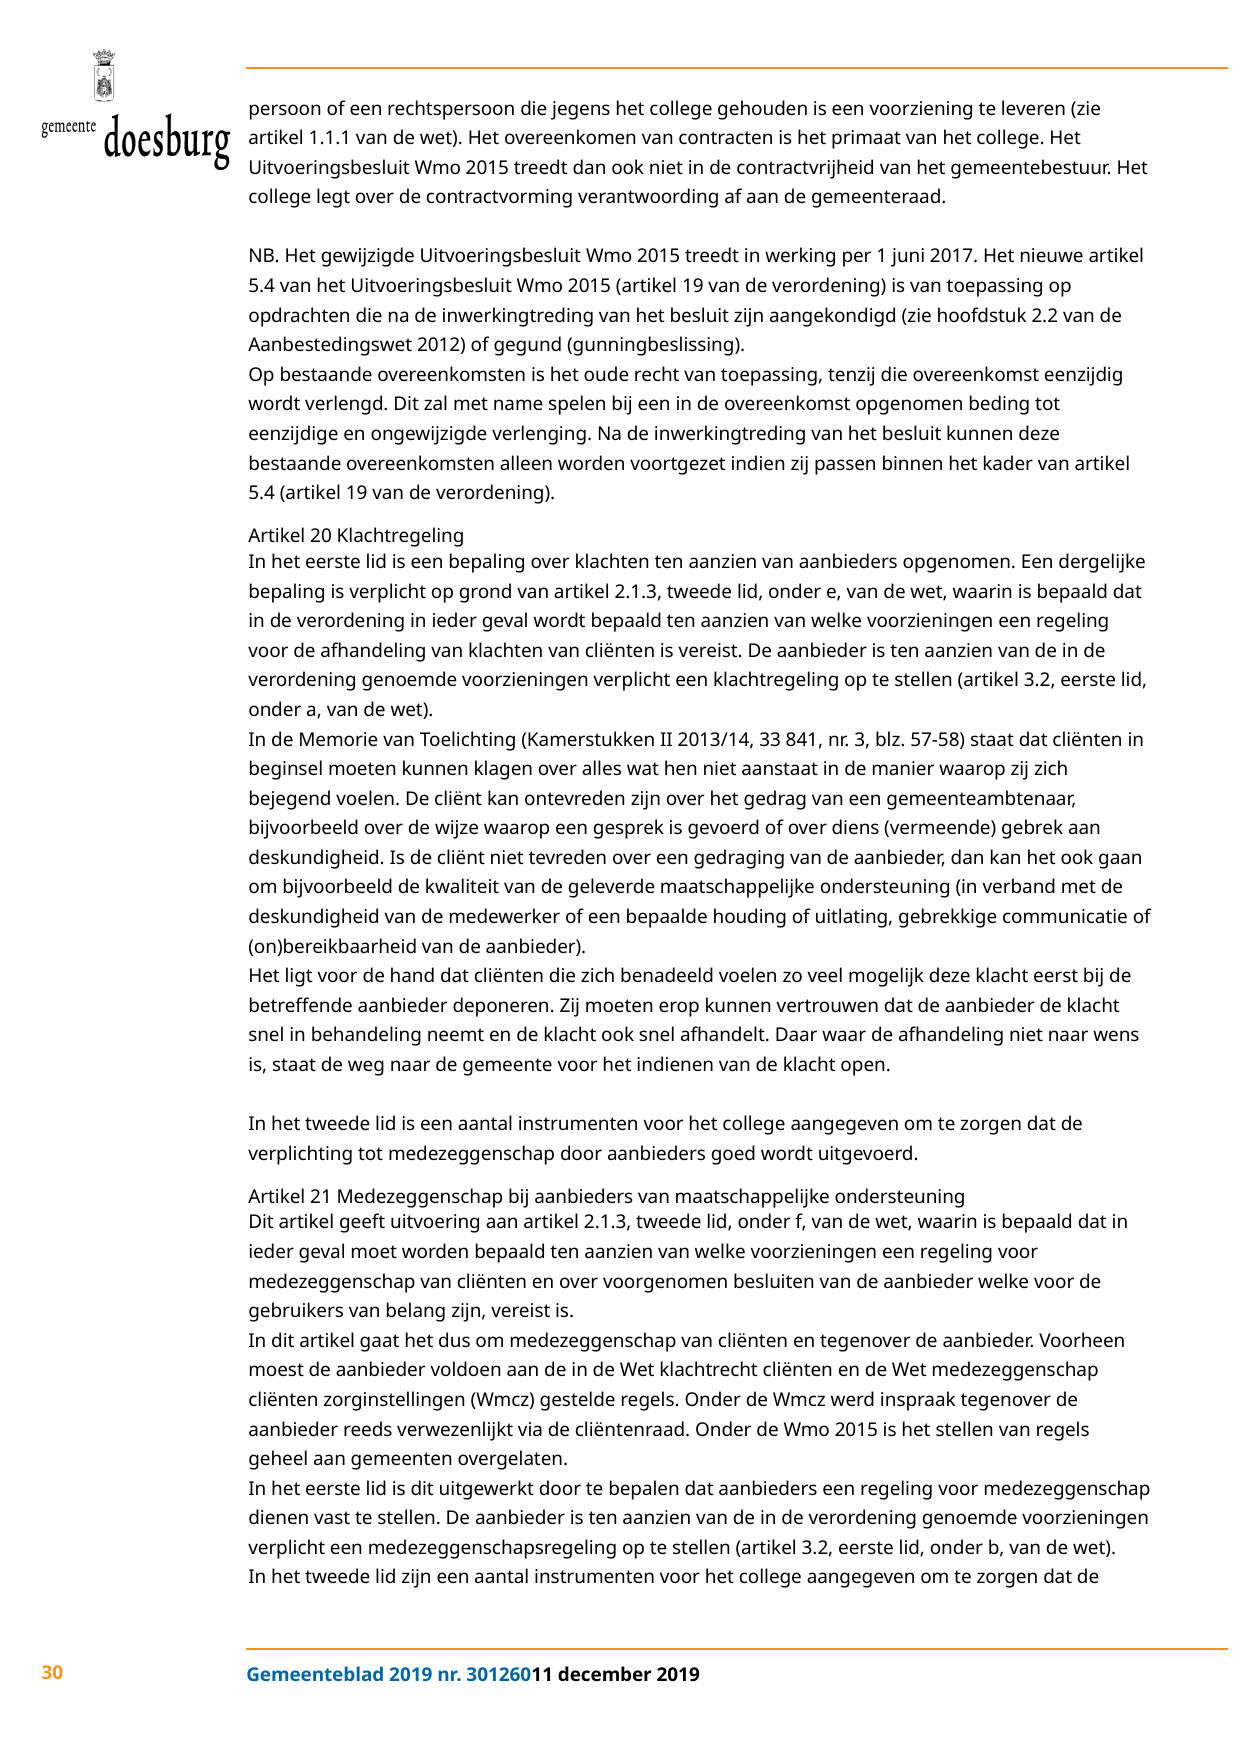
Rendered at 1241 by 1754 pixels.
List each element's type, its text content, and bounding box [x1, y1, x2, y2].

text NB. Het gewijzigde Uitvoeringsbesluit Wmo 2015 treedt in werking per 1 juni 2017. Het nieuwe artikel 5.4 van het Uitvoeringsbesluit Wmo 2015 (artikel 19 van de verordening) is van toepassing op opdrachten die na de inwerkingtreding van het besluit zijn aangekondigd (zie hoofdstuk 2.2 van de Aanbestedingswet 2012) of gegund (gunningbeslissing). [248, 243, 1152, 357]
text Het ligt voor de hand dat cliënten die zich benadeeld voelen zo veel mogelijk deze klacht eerst bij de betreffende aanbieder deponeren. Zij moeten erop kunnen vertrouwen dat de aanbieder de klacht snel in behandeling neemt en de klacht ook snel afhandelt. Daar waar de afhandeling niet naar wens is, staat de weg naar de gemeente voor het indienen van de klacht open. [248, 962, 1152, 1077]
text Op bestaande overeenkomsten is het oude recht van toepassing, tenzij die overeenkomst eenzijdig wordt verlengd. Dit zal met name spelen bij een in de overeenkomst opgenomen beding tot eenzijdige en ongewijzigde verlenging. Na de inwerkingtreding van het besluit kunnen deze bestaande overeenkomsten alleen worden voortgezet indien zij passen binnen het kader van artikel 5.4 (artikel 19 van de verordening). [248, 361, 1152, 505]
text In dit artikel gaat het dus om medezeggenschap van cliënten en tegenover de aanbieder. Voorheen moest de aanbieder voldoen aan de in de Wet klachtrecht cliënten en de Wet medezeggenschap cliënten zorginstellingen (Wmcz) gestelde regels. Onder de Wmcz werd inspraak tegenover de aanbieder reeds verwezenlijkt via de cliëntenraad. Onder de Wmo 2015 is het stellen van regels geheel aan gemeenten overgelaten. [248, 1327, 1152, 1471]
text persoon of een rechtspersoon die jegens het college gehouden is een voorziening te leveren (zie artikel 1.1.1 van de wet). Het overeenkomen van contracten is het primaat van het college. Het Uitvoeringsbesluit Wmo 2015 treedt dan ook niet in de contractvrijheid van het gemeentebestuur. Het college legt over de contractvorming verantwoording af aan de gemeenteraad. [248, 95, 1152, 209]
picture [41, 47, 231, 172]
text In het eerste lid is een bepaling over klachten ten aanzien van aanbieders opgenomen. Een dergelijke bepaling is verplicht op grond van artikel 2.1.3, tweede lid, onder e, van de wet, waarin is bepaald dat in de verordening in ieder geval wordt bepaald ten aanzien van welke voorzieningen een regeling voor de afhandeling van klachten van cliënten is vereist. De aanbieder is ten aanzien van de in de verordening genoemde voorzieningen verplicht een klachtregeling op te stellen (artikel 3.2, eerste lid, onder a, van de wet). [248, 548, 1152, 722]
text In de Memorie van Toelichting (Kamerstukken II 2013/14, 33 841, nr. 3, blz. 57-58) staat dat cliënten in beginsel moeten kunnen klagen over alles wat hen niet aanstaat in de manier waarop zij zich bejegend voelen. De cliënt kan ontevreden zijn over het gedrag van een gemeenteambtenaar, bijvoorbeeld over de wijze waarop een gesprek is gevoerd of over diens (vermeende) gebrek aan deskundigheid. Is de cliënt niet tevreden over een gedraging van de aanbieder, dan kan het ook gaan om bijvoorbeeld de kwaliteit van de geleverde maatschappelijke ondersteuning (in verband met de deskundigheid van de medewerker of een bepaalde houding of uitlating, gebrekkige communicatie of (on)bereikbaarheid van de aanbieder). [248, 726, 1152, 958]
text Artikel 20 Klachtregeling [248, 522, 1152, 548]
text Dit artikel geeft uitvoering aan artikel 2.1.3, tweede lid, onder f, van de wet, waarin is bepaald dat in ieder geval moet worden bepaald ten aanzien van welke voorzieningen een regeling voor medezeggenschap van cliënten en over voorgenomen besluiten van de aanbieder welke voor de gebruikers van belang zijn, vereist is. [248, 1209, 1152, 1323]
text In het tweede lid zijn een aantal instrumenten voor het college aangegeven om te zorgen dat de [248, 1564, 1152, 1589]
text In het eerste lid is dit uitgewerkt door te bepalen dat aanbieders een regeling voor medezeggenschap dienen vast te stellen. De aanbieder is ten aanzien van de in de verordening genoemde voorzieningen verplicht een medezeggenschapsregeling op te stellen (artikel 3.2, eerste lid, onder b, van de wet). [248, 1475, 1152, 1560]
text In het tweede lid is een aantal instrumenten voor het college aangegeven om te zorgen dat de verplichting tot medezeggenschap door aanbieders goed wordt uitgevoerd. [248, 1110, 1152, 1166]
text Artikel 21 Medezeggenschap bij aanbieders van maatschappelijke ondersteuning [248, 1183, 1152, 1209]
